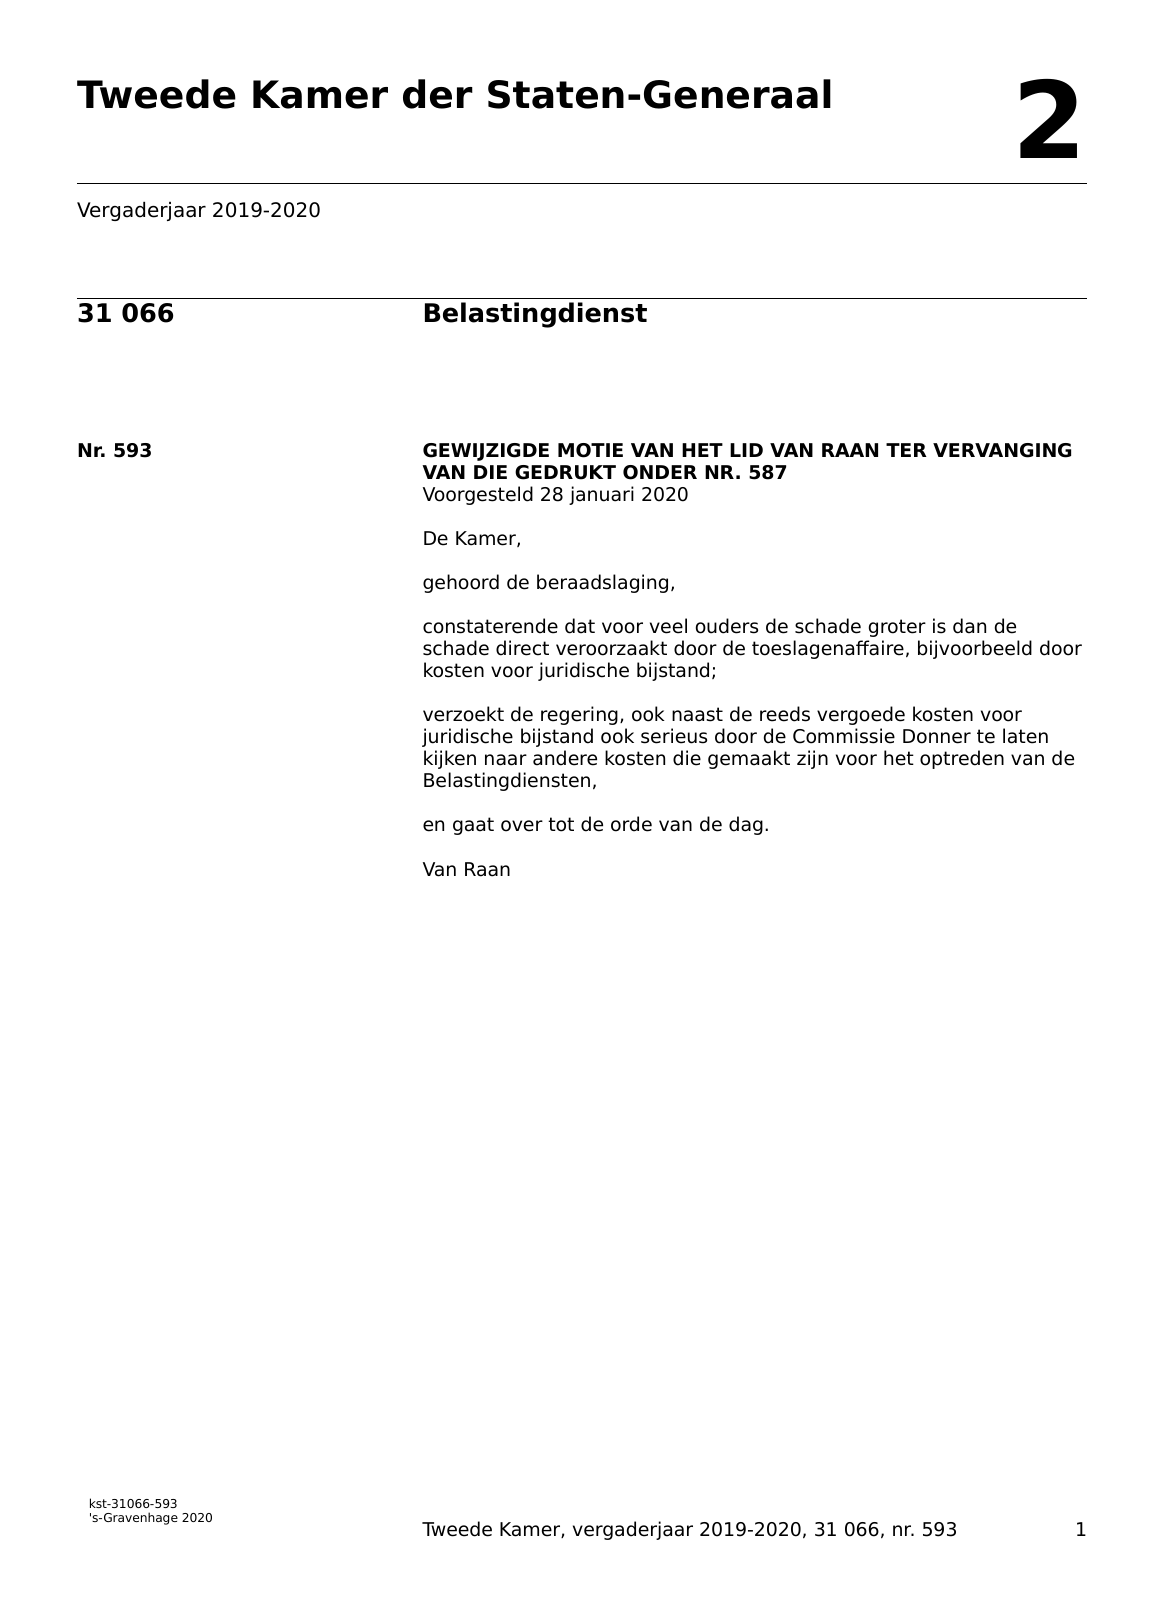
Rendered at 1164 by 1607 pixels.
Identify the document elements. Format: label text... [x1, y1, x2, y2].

text Voorgesteld 28 januari 2020 [422, 484, 1087, 506]
text constaterende dat voor veel ouders de schade groter is dan de schade direct veroorzaakt door de toeslagenaffaire, bijvoorbeeld door kosten voor juridische bijstand; [422, 616, 1087, 682]
subtitle Nr. 593 GEWIJZIGDE MOTIE VAN HET LID VAN RAAN TER VERVANGING VAN DIE GEDRUKT ONDER NR. 587 [77, 440, 1087, 484]
text 's-Gravenhage 2020 [88, 1511, 323, 1525]
text De Kamer, [422, 528, 1087, 550]
text verzoekt de regering, ook naast de reeds vergoede kosten voor juridische bijstand ook serieus door de Commissie Donner te laten kijken naar andere kosten die gemaakt zijn voor het optreden van de Belastingdiensten, [422, 704, 1087, 792]
text en gaat over tot de orde van de dag. [422, 814, 1087, 836]
text kst-31066-593 [88, 1497, 323, 1511]
subtitle 31 066 Belastingdienst [77, 299, 1087, 329]
table_cell Vergaderjaar 2019-2020 [77, 184, 1087, 298]
text gehoord de beraadslaging, [422, 572, 1087, 594]
text Van Raan [422, 858, 1087, 881]
table_header Tweede Kamer der Staten-Generaal [77, 59, 886, 183]
table_header 2 [886, 59, 1087, 183]
